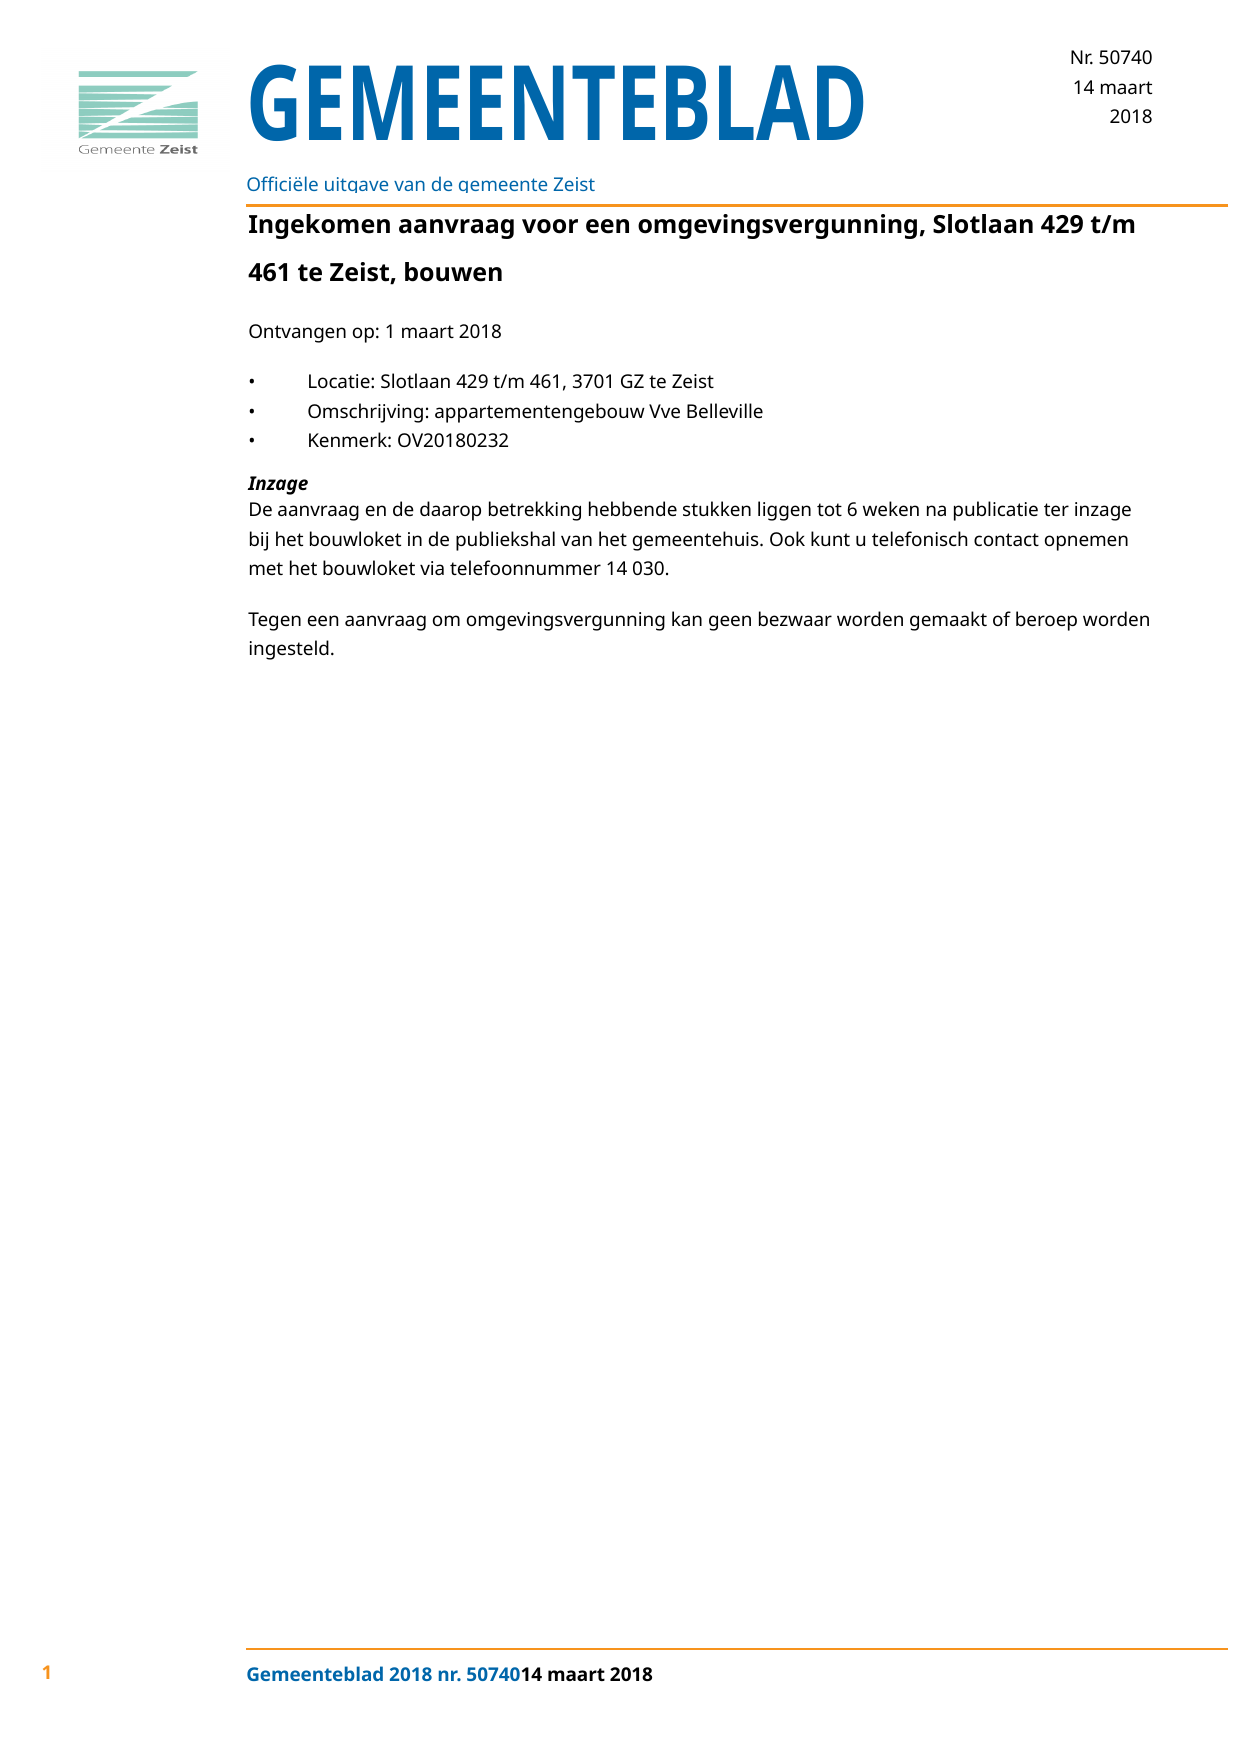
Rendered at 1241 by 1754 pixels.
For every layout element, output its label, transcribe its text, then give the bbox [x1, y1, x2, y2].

text Ontvangen op: 1 maart 2018 [248, 318, 1152, 344]
picture [41, 47, 231, 172]
text Inzage [248, 471, 1152, 496]
text Tegen een aanvraag om omgevingsvergunning kan geen bezwaar worden gemaakt of beroep worden ingesteld. [248, 606, 1152, 661]
list Omschrijving: appartementengebouw Vve Belleville [248, 398, 1152, 424]
text Ingekomen aanvraag voor een omgevingsvergunning, Slotlaan 429 t/m 461 te Zeist, bouwen [248, 207, 1152, 288]
list Locatie: Slotlaan 429 t/m 461, 3701 GZ te Zeist [248, 368, 1152, 394]
text De aanvraag en de daarop betrekking hebbende stukken liggen tot 6 weken na publicatie ter inzage bij het bouwloket in de publiekshal van het gemeentehuis. Ook kunt u telefonisch contact opnemen met het bouwloket via telefoonnummer 14 030. [248, 496, 1152, 581]
list Kenmerk: OV20180232 [248, 427, 1152, 453]
